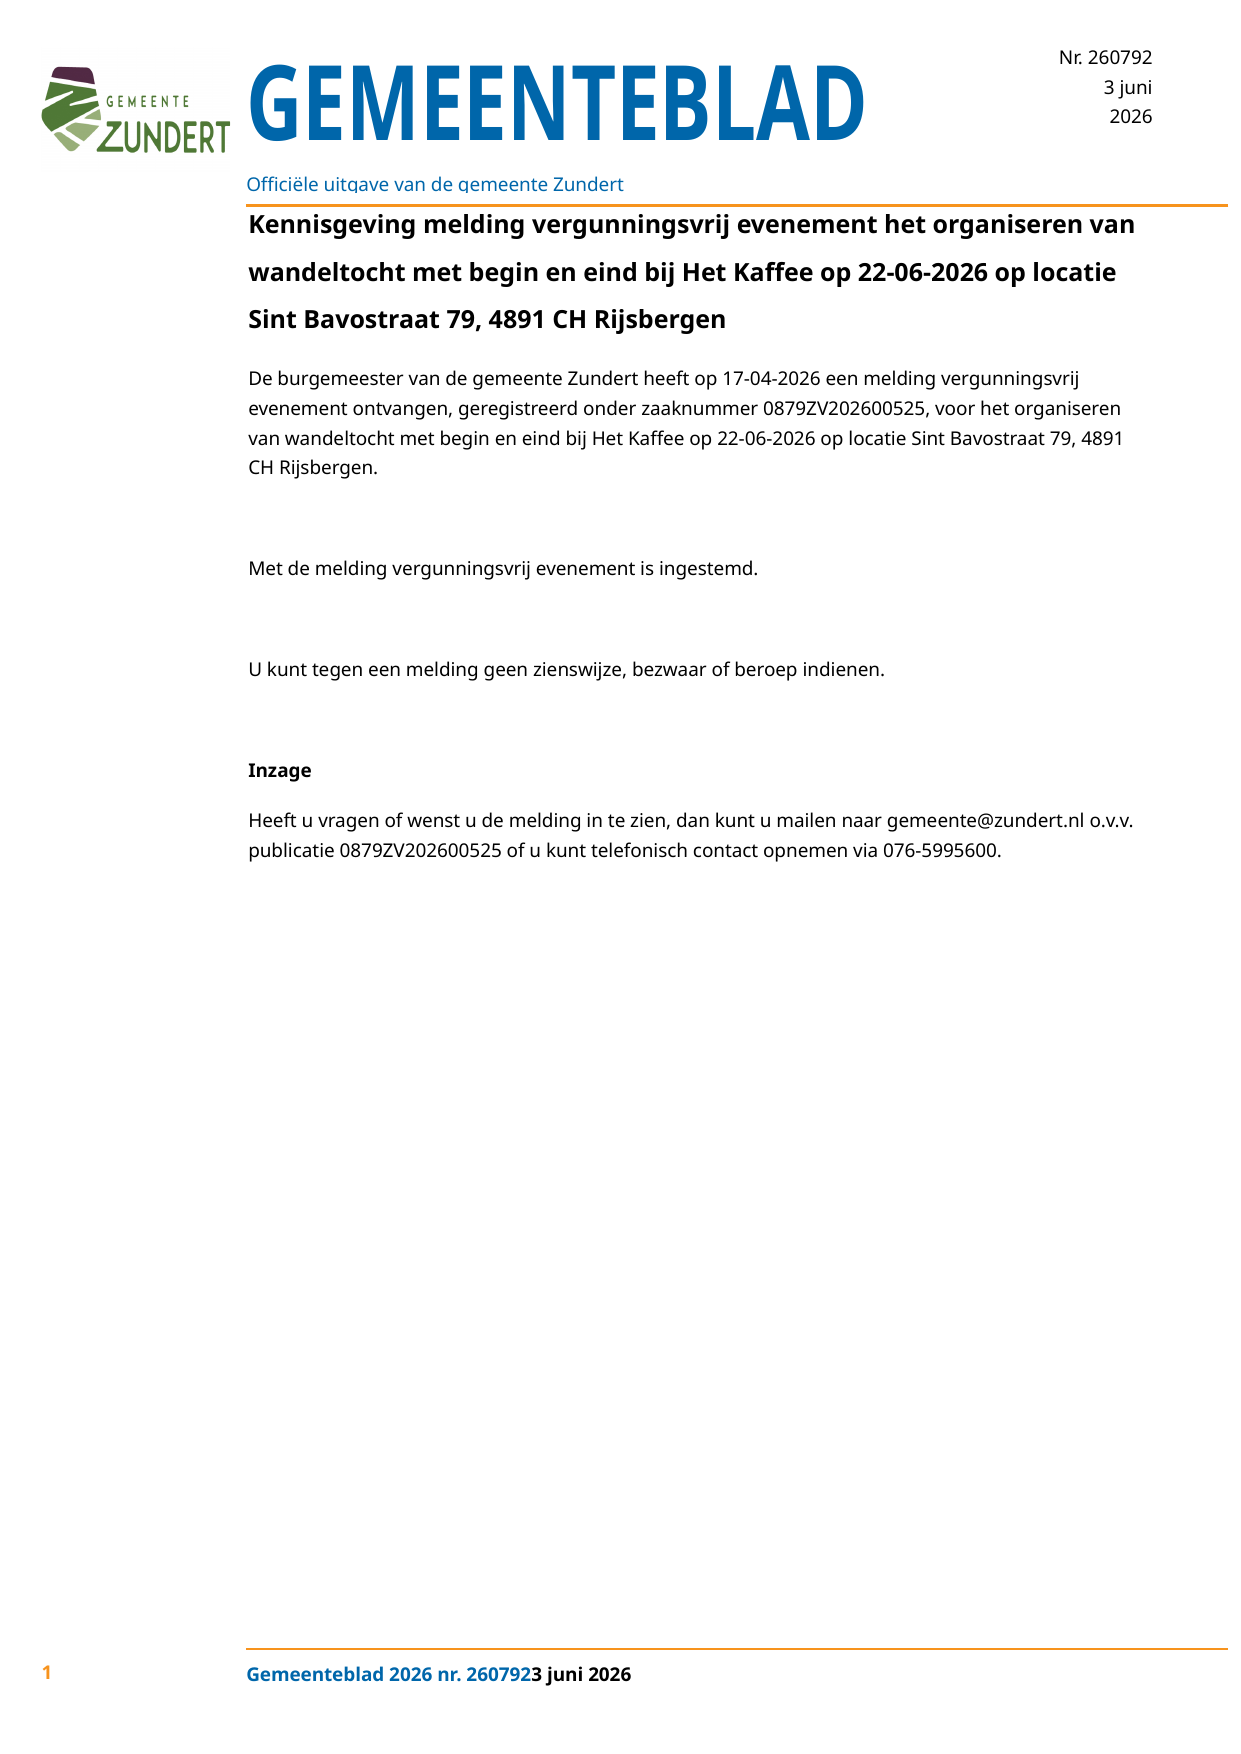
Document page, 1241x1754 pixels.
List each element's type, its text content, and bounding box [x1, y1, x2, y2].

text De burgemeester van de gemeente Zundert heeft op 17-04-2026 een melding vergunningsvrij evenement ontvangen, geregistreerd onder zaaknummer 0879ZV202600525, voor het organiseren van wandeltocht met begin en eind bij Het Kaffee op 22-06-2026 op locatie Sint Bavostraat 79, 4891 CH Rijsbergen. [248, 366, 1152, 480]
text Kennisgeving melding vergunningsvrij evenement het organiseren van wandeltocht met begin en eind bij Het Kaffee op 22-06-2026 op locatie Sint Bavostraat 79, 4891 CH Rijsbergen [248, 207, 1152, 336]
text Inzage [248, 757, 1152, 782]
text Heeft u vragen of wenst u de melding in te zien, dan kunt u mailen naar gemeente@zundert.nl o.v.v. publicatie 0879ZV202600525 of u kunt telefonisch contact opnemen via 076-5995600. [248, 807, 1152, 862]
picture [41, 47, 231, 172]
text Met de melding vergunningsvrij evenement is ingestemd. [248, 555, 1152, 581]
text U kunt tegen een melding geen zienswijze, bezwaar of beroep indienen. [248, 656, 1152, 682]
